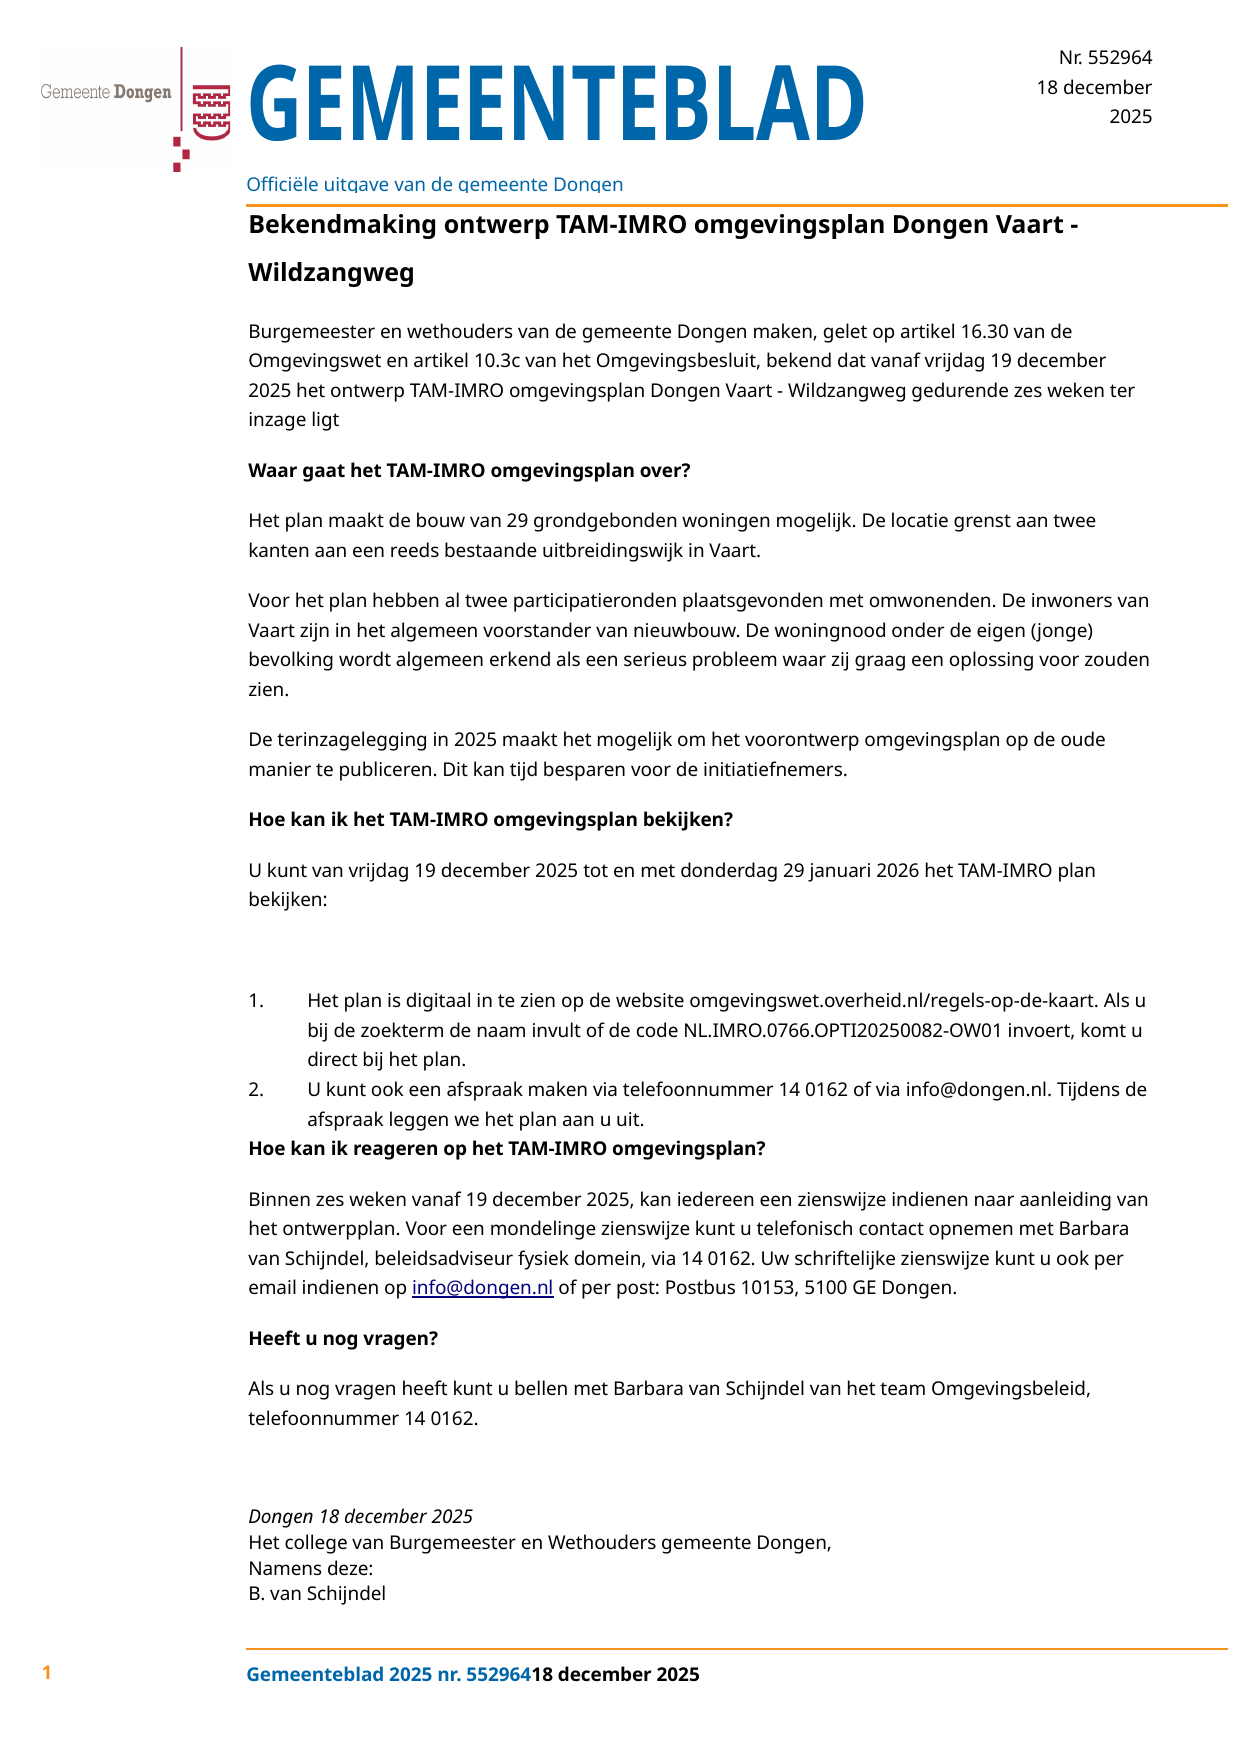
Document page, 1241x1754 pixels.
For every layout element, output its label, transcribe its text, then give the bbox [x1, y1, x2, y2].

text Binnen zes weken vanaf 19 december 2025, kan iedereen een zienswijze indienen naar aanleiding van het ontwerpplan. Voor een mondelinge zienswijze kunt u telefonisch contact opnemen met Barbara van Schijndel, beleidsadviseur fysiek domein, via 14 0162. Uw schriftelijke zienswijze kunt u ook per email indienen op info@dongen.nl of per post: Postbus 10153, 5100 GE Dongen. [248, 1186, 1152, 1300]
text Waar gaat het TAM-IMRO omgevingsplan over? [248, 457, 1152, 483]
text Het college van Burgemeester en Wethouders gemeente Dongen, [248, 1529, 1152, 1555]
text Bekendmaking ontwerp TAM-IMRO omgevingsplan Dongen Vaart - Wildzangweg [248, 207, 1152, 288]
text De terinzagelegging in 2025 maakt het mogelijk om het voorontwerp omgevingsplan op de oude manier te publiceren. Dit kan tijd besparen voor de initiatiefnemers. [248, 727, 1152, 782]
text B. van Schijndel [248, 1580, 1152, 1606]
text Burgemeester en wethouders van de gemeente Dongen maken, gelet op artikel 16.30 van de Omgevingswet en artikel 10.3c van het Omgevingsbesluit, bekend dat vanaf vrijdag 19 december 2025 het ontwerp TAM-IMRO omgevingsplan Dongen Vaart - Wildzangweg gedurende zes weken ter inzage ligt [248, 318, 1152, 432]
text Als u nog vragen heeft kunt u bellen met Barbara van Schijndel van het team Omgevingsbeleid, telefoonnummer 14 0162. [248, 1375, 1152, 1431]
text Heeft u nog vragen? [248, 1325, 1152, 1351]
picture [41, 47, 231, 172]
list U kunt ook een afspraak maken via telefoonnummer 14 0162 of via info@dongen.nl. Tijdens de afspraak leggen we het plan aan u uit. [248, 1076, 1152, 1132]
text Hoe kan ik het TAM-IMRO omgevingsplan bekijken? [248, 807, 1152, 832]
text Namens deze: [248, 1555, 1152, 1580]
text U kunt van vrijdag 19 december 2025 tot en met donderdag 29 januari 2026 het TAM-IMRO plan bekijken: [248, 857, 1152, 912]
text Hoe kan ik reageren op het TAM-IMRO omgevingsplan? [248, 1135, 1152, 1161]
text Voor het plan hebben al twee participatieronden plaatsgevonden met omwonenden. De inwoners van Vaart zijn in het algemeen voorstander van nieuwbouw. De woningnood onder de eigen (jonge) bevolking wordt algemeen erkend als een serieus probleem waar zij graag een oplossing voor zouden zien. [248, 587, 1152, 702]
text Het plan maakt de bouw van 29 grondgebonden woningen mogelijk. De locatie grenst aan twee kanten aan een reeds bestaande uitbreidingswijk in Vaart. [248, 507, 1152, 563]
list Het plan is digitaal in te zien op de website omgevingswet.overheid.nl/regels-op-de-kaart. Als u bij de zoekterm de naam invult of de code NL.IMRO.0766.OPTI20250082-OW01 invoert, komt u direct bij het plan. [248, 987, 1152, 1072]
text Dongen 18 december 2025 [248, 1503, 1152, 1529]
